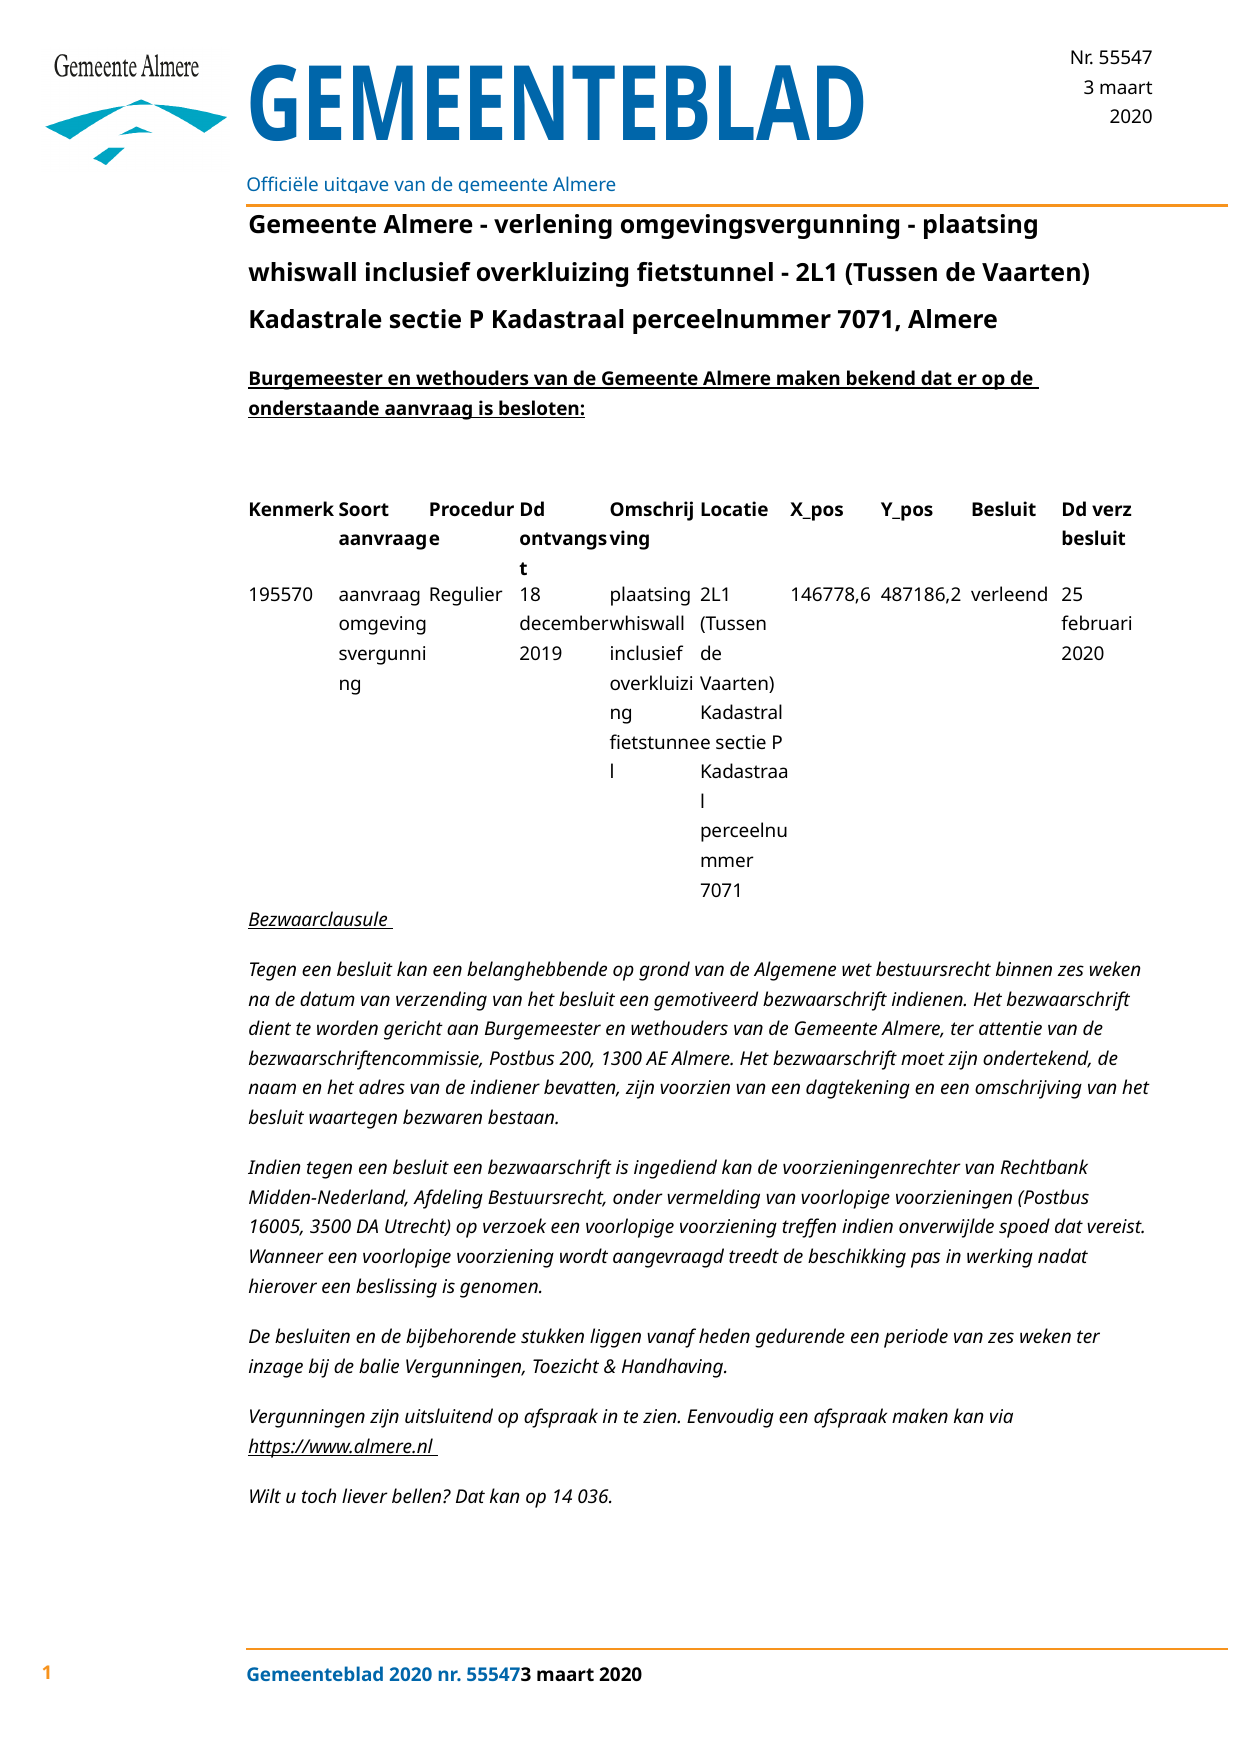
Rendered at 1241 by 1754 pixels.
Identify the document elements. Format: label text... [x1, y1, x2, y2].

table_cell verleend [971, 581, 1061, 902]
table_cell plaatsing whiswall inclusief overkluizing fietstunnel [609, 581, 700, 902]
text De besluiten en de bijbehorende stukken liggen vanaf heden gedurende een periode van zes weken ter inzage bij de balie Vergunningen, Toezicht & Handhaving. [248, 1323, 1152, 1378]
text Wilt u toch liever bellen? Dat kan op 14 036. [248, 1483, 1152, 1509]
table_header Procedure [429, 496, 519, 581]
text Burgemeester en wethouders van de Gemeente Almere maken bekend dat er op de onderstaande aanvraag is besloten: [248, 366, 1152, 421]
table_cell 2L1 (Tussen de Vaarten) Kadastrale sectie P Kadastraal perceelnummer 7071 [700, 581, 790, 902]
table_cell 487186,2 [881, 581, 971, 902]
picture [41, 47, 231, 172]
table_cell 195570 [248, 581, 338, 902]
table_header Dd verz besluit [1061, 496, 1152, 581]
table_header Kenmerk [248, 496, 338, 581]
table_header Dd ontvangst [519, 496, 609, 581]
table_cell 18 december 2019 [519, 581, 609, 902]
table_header Omschrijving [609, 496, 700, 581]
table_header Locatie [700, 496, 790, 581]
table_cell 25 februari 2020 [1061, 581, 1152, 902]
text Gemeente Almere - verlening omgevingsvergunning - plaatsing whiswall inclusief overkluizing fietstunnel - 2L1 (Tussen de Vaarten) Kadastrale sectie P Kadastraal perceelnummer 7071, Almere [248, 207, 1152, 336]
table_cell aanvraag omgevingsvergunning [338, 581, 429, 902]
text Indien tegen een besluit een bezwaarschrift is ingediend kan de voorzieningenrechter van Rechtbank Midden-Nederland, Afdeling Bestuursrecht, onder vermelding van voorlopige voorzieningen (Postbus 16005, 3500 DA Utrecht) op verzoek een voorlopige voorziening treffen indien onverwijlde spoed dat vereist. Wanneer een voorlopige voorziening wordt aangevraagd treedt de beschikking pas in werking nadat hierover een beslissing is genomen. [248, 1154, 1152, 1298]
text Bezwaarclausule [248, 906, 1152, 931]
table_cell Regulier [429, 581, 519, 902]
table_header Besluit [971, 496, 1061, 581]
table_header Soort aanvraag [338, 496, 429, 581]
table_header X_pos [790, 496, 881, 581]
table_header Y_pos [881, 496, 971, 581]
table_cell 146778,6 [790, 581, 881, 902]
text Tegen een besluit kan een belanghebbende op grond van de Algemene wet bestuursrecht binnen zes weken na de datum van verzending van het besluit een gemotiveerd bezwaarschrift indienen. Het bezwaarschrift dient te worden gericht aan Burgemeester en wethouders van de Gemeente Almere, ter attentie van de bezwaarschriftencommissie, Postbus 200, 1300 AE Almere. Het bezwaarschrift moet zijn ondertekend, de naam en het adres van de indiener bevatten, zijn voorzien van een dagtekening en een omschrijving van het besluit waartegen bezwaren bestaan. [248, 956, 1152, 1130]
text Vergunningen zijn uitsluitend op afspraak in te zien. Eenvoudig een afspraak maken kan via https://www.almere.nl [248, 1403, 1152, 1458]
